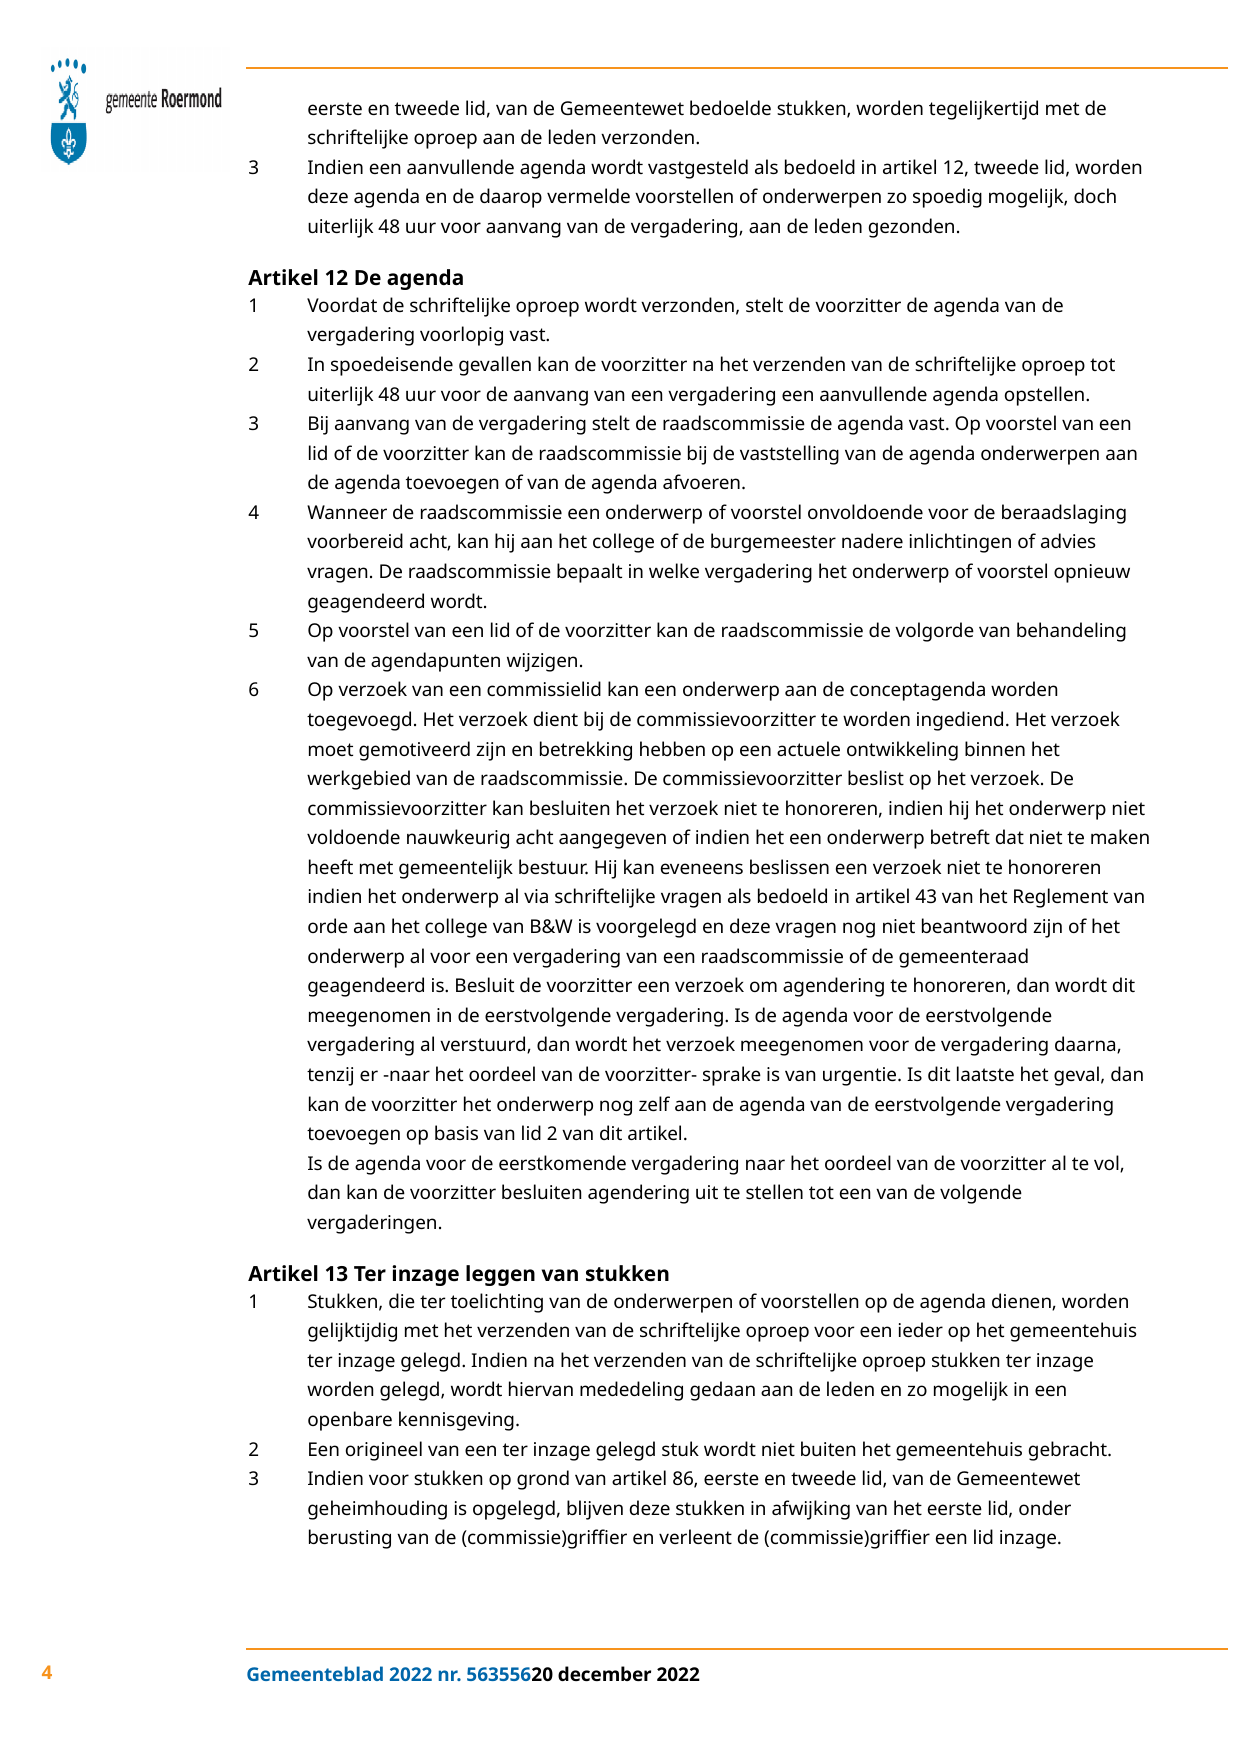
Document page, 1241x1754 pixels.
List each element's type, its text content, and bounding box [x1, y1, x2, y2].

list Indien voor stukken op grond van artikel 86, eerste en tweede lid, van de Gemeentewet geheimhouding is opgelegd, blijven deze stukken in afwijking van het eerste lid, onder berusting van de (commissie)griffier en verleent de (commissie)griffier een lid inzage. [248, 1465, 1152, 1550]
list Wanneer de raadscommissie een onderwerp of voorstel onvoldoende voor de beraadslaging voorbereid acht, kan hij aan het college of de burgemeester nadere inlichtingen of advies vragen. De raadscommissie bepaalt in welke vergadering het onderwerp of voorstel opnieuw geagendeerd wordt. [248, 499, 1152, 613]
list eerste en tweede lid, van de Gemeentewet bedoelde stukken, worden tegelijkertijd met de schriftelijke oproep aan de leden verzonden. [248, 95, 1152, 150]
list Op verzoek van een commissielid kan een onderwerp aan de conceptagenda worden toegevoegd. Het verzoek dient bij de commissievoorzitter te worden ingediend. Het verzoek moet gemotiveerd zijn en betrekking hebben op een actuele ontwikkeling binnen het werkgebied van de raadscommissie. De commissievoorzitter beslist op het verzoek. De commissievoorzitter kan besluiten het verzoek niet te honoreren, indien hij het onderwerp niet voldoende nauwkeurig acht aangegeven of indien het een onderwerp betreft dat niet te maken heeft met gemeentelijk bestuur. Hij kan eveneens beslissen een verzoek niet te honoreren indien het onderwerp al via schriftelijke vragen als bedoeld in artikel 43 van het Reglement van orde aan het college van B&W is voorgelegd en deze vragen nog niet beantwoord zijn of het onderwerp al voor een vergadering van een raadscommissie of de gemeenteraad geagendeerd is. Besluit de voorzitter een verzoek om agendering te honoreren, dan wordt dit meegenomen in de eerstvolgende vergadering. Is de agenda voor de eerstvolgende vergadering al verstuurd, dan wordt het verzoek meegenomen voor de vergadering daarna, tenzij er -naar het oordeel van de voorzitter- sprake is van urgentie. Is dit laatste het geval, dan kan de voorzitter het onderwerp nog zelf aan de agenda van de eerstvolgende vergadering toevoegen op basis van lid 2 van dit artikel. [248, 677, 1152, 1146]
list Voordat de schriftelijke oproep wordt verzonden, stelt de voorzitter de agenda van de vergadering voorlopig vast. [248, 292, 1152, 347]
list In spoedeisende gevallen kan de voorzitter na het verzenden van de schriftelijke oproep tot uiterlijk 48 uur voor de aanvang van een vergadering een aanvullende agenda opstellen. [248, 351, 1152, 406]
text Artikel 13 Ter inzage leggen van stukken [248, 1259, 1152, 1288]
list Op voorstel van een lid of de voorzitter kan de raadscommissie de volgorde van behandeling van de agendapunten wijzigen. [248, 617, 1152, 673]
list Is de agenda voor de eerstkomende vergadering naar het oordeel van de voorzitter al te vol, dan kan de voorzitter besluiten agendering uit te stellen tot een van de volgende vergaderingen. [248, 1150, 1152, 1235]
list Indien een aanvullende agenda wordt vastgesteld als bedoeld in artikel 12, tweede lid, worden deze agenda en de daarop vermelde voorstellen of onderwerpen zo spoedig mogelijk, doch uiterlijk 48 uur voor aanvang van de vergadering, aan de leden gezonden. [248, 154, 1152, 239]
list Stukken, die ter toelichting van de onderwerpen of voorstellen op de agenda dienen, worden gelijktijdig met het verzenden van de schriftelijke oproep voor een ieder op het gemeentehuis ter inzage gelegd. Indien na het verzenden van de schriftelijke oproep stukken ter inzage worden gelegd, wordt hiervan mededeling gedaan aan de leden en zo mogelijk in een openbare kennisgeving. [248, 1288, 1152, 1432]
text Artikel 12 De agenda [248, 263, 1152, 292]
picture [41, 47, 231, 172]
list Bij aanvang van de vergadering stelt de raadscommissie de agenda vast. Op voorstel van een lid of de voorzitter kan de raadscommissie bij de vaststelling van de agenda onderwerpen aan de agenda toevoegen of van de agenda afvoeren. [248, 410, 1152, 495]
list Een origineel van een ter inzage gelegd stuk wordt niet buiten het gemeentehuis gebracht. [248, 1436, 1152, 1462]
